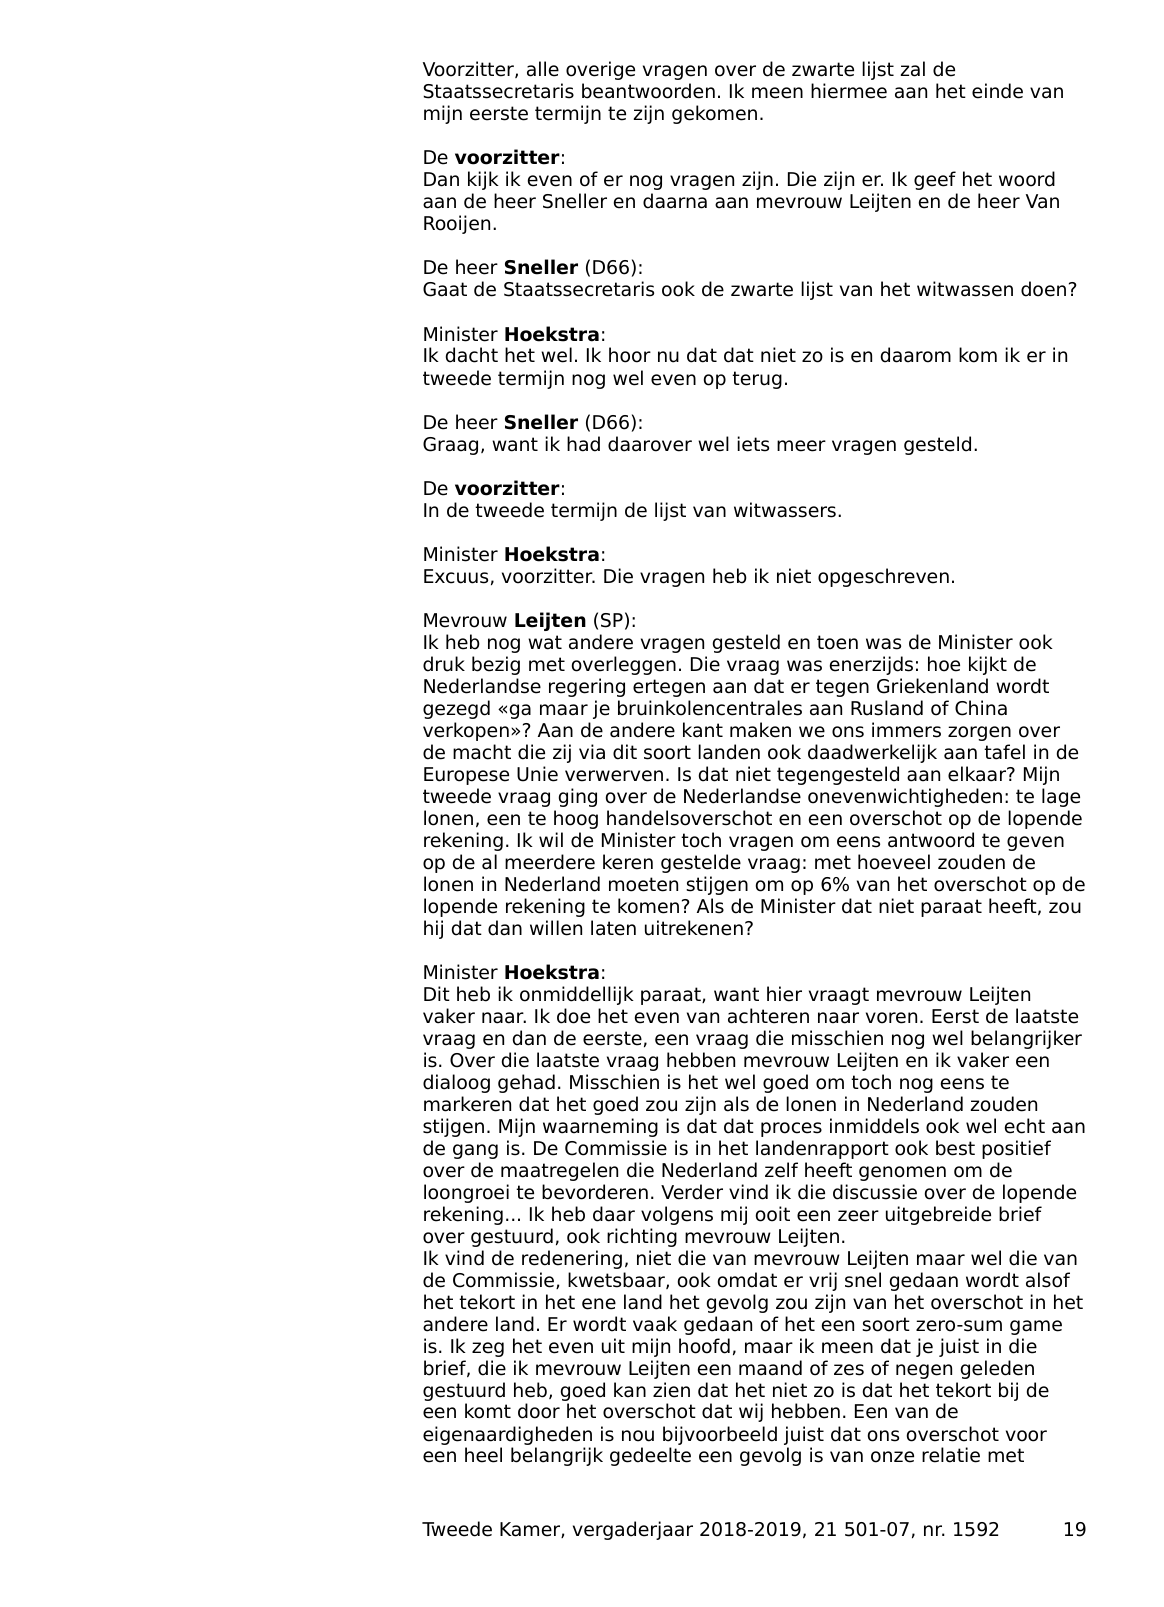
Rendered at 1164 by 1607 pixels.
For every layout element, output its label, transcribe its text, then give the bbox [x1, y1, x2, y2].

text De voorzitter: [422, 147, 1087, 169]
text Gaat de Staatssecretaris ook de zwarte lijst van het witwassen doen? [422, 279, 1087, 301]
text In de tweede termijn de lijst van witwassers. [422, 500, 1087, 522]
text Dan kijk ik even of er nog vragen zijn. Die zijn er. Ik geef het woord aan de heer Sneller en daarna aan mevrouw Leijten en de heer Van Rooijen. [422, 169, 1087, 235]
text De heer Sneller (D66): [422, 257, 1087, 279]
text Voorzitter, alle overige vragen over de zwarte lijst zal de Staatssecretaris beantwoorden. Ik meen hiermee aan het einde van mijn eerste termijn te zijn gekomen. [422, 59, 1087, 125]
text Ik vind de redenering, niet die van mevrouw Leijten maar wel die van de Commissie, kwetsbaar, ook omdat er vrij snel gedaan wordt alsof het tekort in het ene land het gevolg zou zijn van het overschot in het andere land. Er wordt vaak gedaan of het een soort zero-sum game is. Ik zeg het even uit mijn hoofd, maar ik meen dat je juist in die brief, die ik mevrouw Leijten een maand of zes of negen geleden gestuurd heb, goed kan zien dat het niet zo is dat het tekort bij de een komt door het overschot dat wij hebben. Een van de eigenaardigheden is nou bijvoorbeeld juist dat ons overschot voor een heel belangrijk gedeelte een gevolg is van onze relatie met [422, 1248, 1087, 1467]
text Minister Hoekstra: [422, 962, 1087, 984]
text Dit heb ik onmiddellijk paraat, want hier vraagt mevrouw Leijten vaker naar. Ik doe het even van achteren naar voren. Eerst de laatste vraag en dan de eerste, een vraag die misschien nog wel belangrijker is. Over die laatste vraag hebben mevrouw Leijten en ik vaker een dialoog gehad. Misschien is het wel goed om toch nog eens te markeren dat het goed zou zijn als de lonen in Nederland zouden stijgen. Mijn waarneming is dat dat proces inmiddels ook wel echt aan de gang is. De Commissie is in het landenrapport ook best positief over de maatregelen die Nederland zelf heeft genomen om de loongroei te bevorderen. Verder vind ik die discussie over de lopende rekening... Ik heb daar volgens mij ooit een zeer uitgebreide brief over gestuurd, ook richting mevrouw Leijten. [422, 984, 1087, 1248]
text Minister Hoekstra: [422, 323, 1087, 345]
text Graag, want ik had daarover wel iets meer vragen gesteld. [422, 433, 1087, 456]
text Ik heb nog wat andere vragen gesteld en toen was de Minister ook druk bezig met overleggen. Die vraag was enerzijds: hoe kijkt de Nederlandse regering ertegen aan dat er tegen Griekenland wordt gezegd «ga maar je bruinkolencentrales aan Rusland of China verkopen»? Aan de andere kant maken we ons immers zorgen over de macht die zij via dit soort landen ook daadwerkelijk aan tafel in de Europese Unie verwerven. Is dat niet tegengesteld aan elkaar? Mijn tweede vraag ging over de Nederlandse onevenwichtigheden: te lage lonen, een te hoog handelsoverschot en een overschot op de lopende rekening. Ik wil de Minister toch vragen om eens antwoord te geven op de al meerdere keren gestelde vraag: met hoeveel zouden de lonen in Nederland moeten stijgen om op 6% van het overschot op de lopende rekening te komen? Als de Minister dat niet paraat heeft, zou hij dat dan willen laten uitrekenen? [422, 632, 1087, 940]
text De heer Sneller (D66): [422, 412, 1087, 433]
text Excuus, voorzitter. Die vragen heb ik niet opgeschreven. [422, 566, 1087, 588]
text Ik dacht het wel. Ik hoor nu dat dat niet zo is en daarom kom ik er in tweede termijn nog wel even op terug. [422, 345, 1087, 389]
text Mevrouw Leijten (SP): [422, 610, 1087, 632]
text De voorzitter: [422, 478, 1087, 500]
text Minister Hoekstra: [422, 544, 1087, 566]
